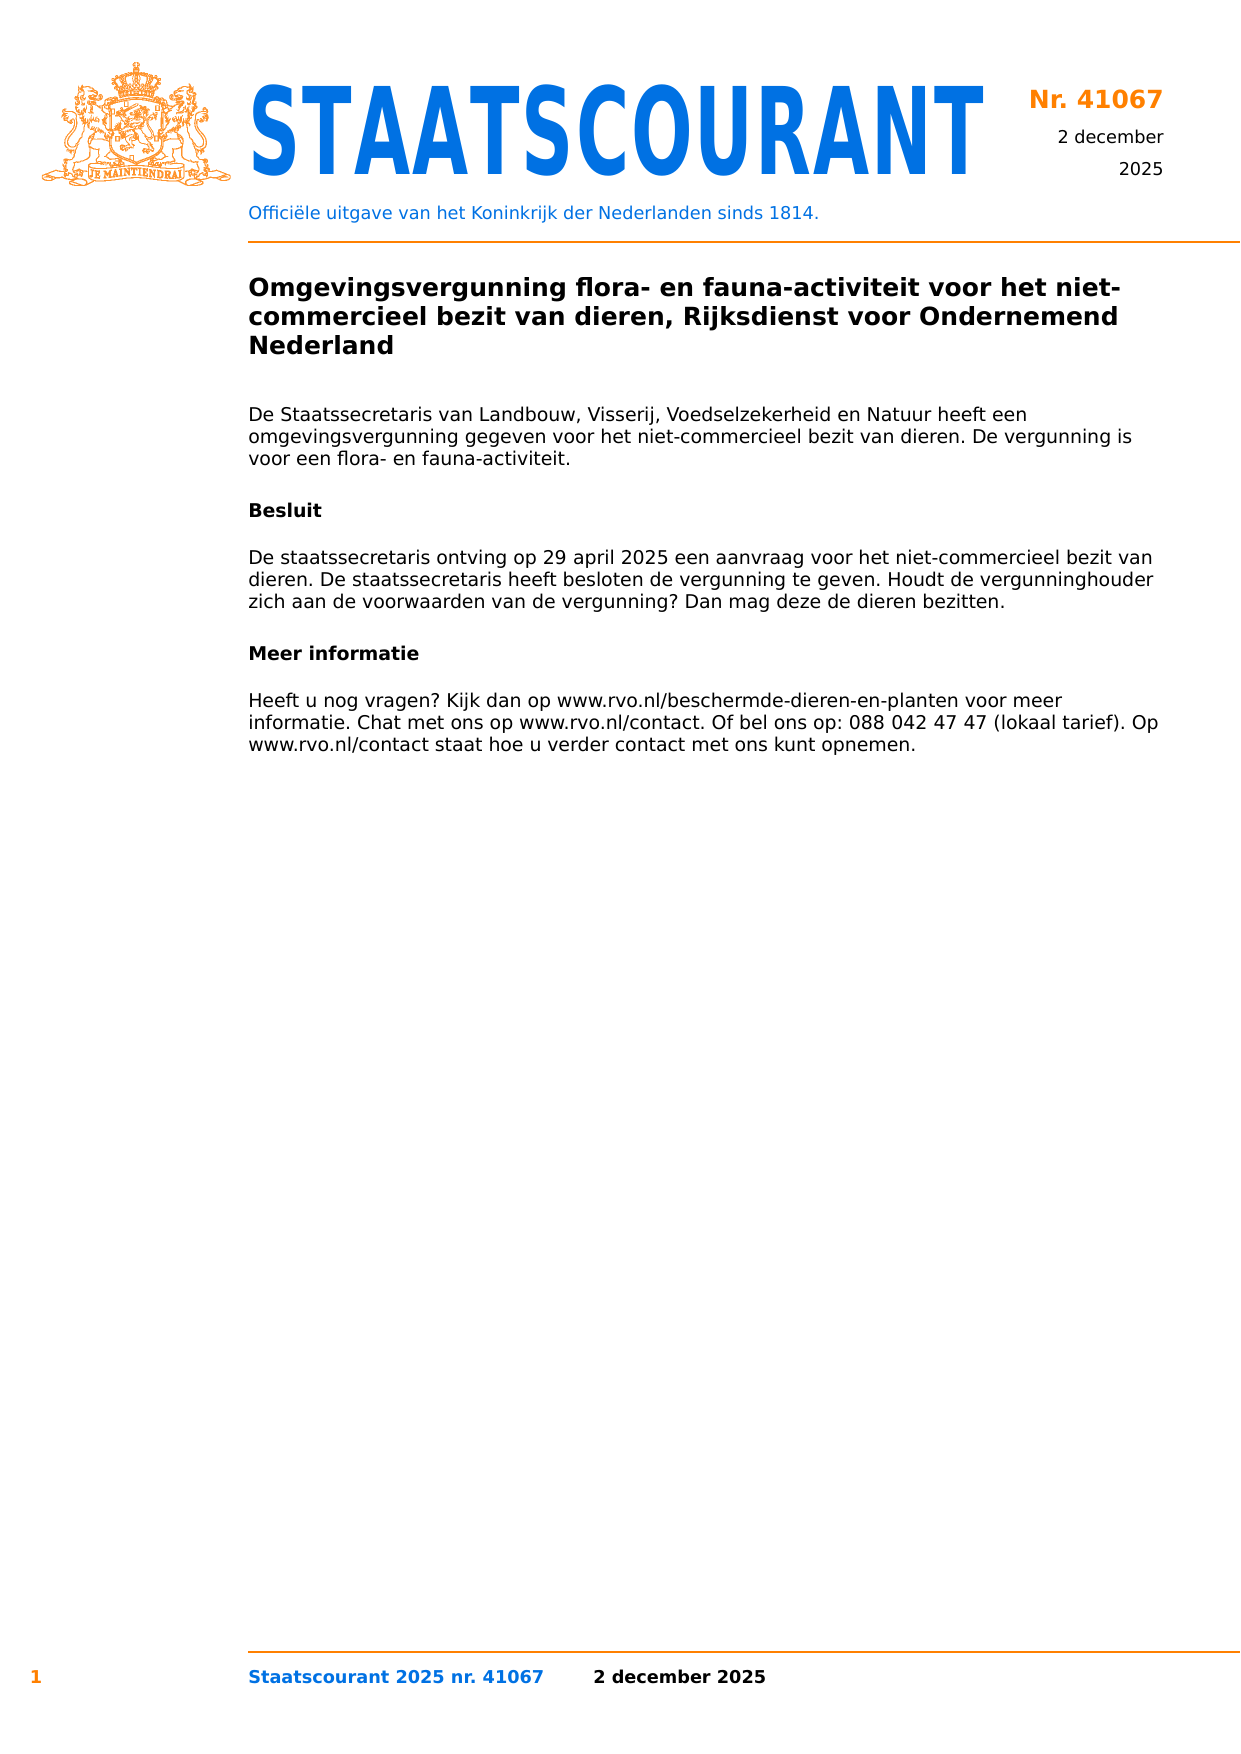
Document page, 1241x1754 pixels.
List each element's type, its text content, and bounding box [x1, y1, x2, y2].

table_header [25, 62, 248, 241]
table_cell 2 december [998, 121, 1240, 153]
picture [41, 62, 231, 186]
table_cell Officiële uitgave van het Koninkrijk der Nederlanden sinds 1814. [248, 203, 1240, 241]
table_cell 2025 [998, 153, 1240, 203]
text De staatssecretaris ontving op 29 april 2025 een aanvraag voor het niet-commercieel bezit van dieren. De staatssecretaris heeft besloten de vergunning te geven. Houdt de vergunninghouder zich aan de voorwaarden van de vergunning? Dan mag deze de dieren bezitten. [248, 547, 1163, 613]
table_header STAATSCOURANT [248, 62, 998, 203]
subtitle Besluit [248, 500, 1163, 522]
subtitle Omgevingsvergunning flora- en fauna-activiteit voor het niet-commercieel bezit van dieren, Rijksdienst voor Ondernemend Nederland [248, 273, 1163, 361]
subtitle Meer informatie [248, 643, 1163, 665]
text Heeft u nog vragen? Kijk dan op www.rvo.nl/beschermde-dieren-en-planten voor meer informatie. Chat met ons op www.rvo.nl/contact. Of bel ons op: 088 042 47 47 (lokaal tarief). Op www.rvo.nl/contact staat hoe u verder contact met ons kunt opnemen. [248, 690, 1163, 756]
table_header Nr. 41067 [998, 62, 1240, 121]
text De Staatssecretaris van Landbouw, Visserij, Voedselzekerheid en Natuur heeft een omgevingsvergunning gegeven voor het niet-commercieel bezit van dieren. De vergunning is voor een flora- en fauna-activiteit. [248, 404, 1163, 470]
